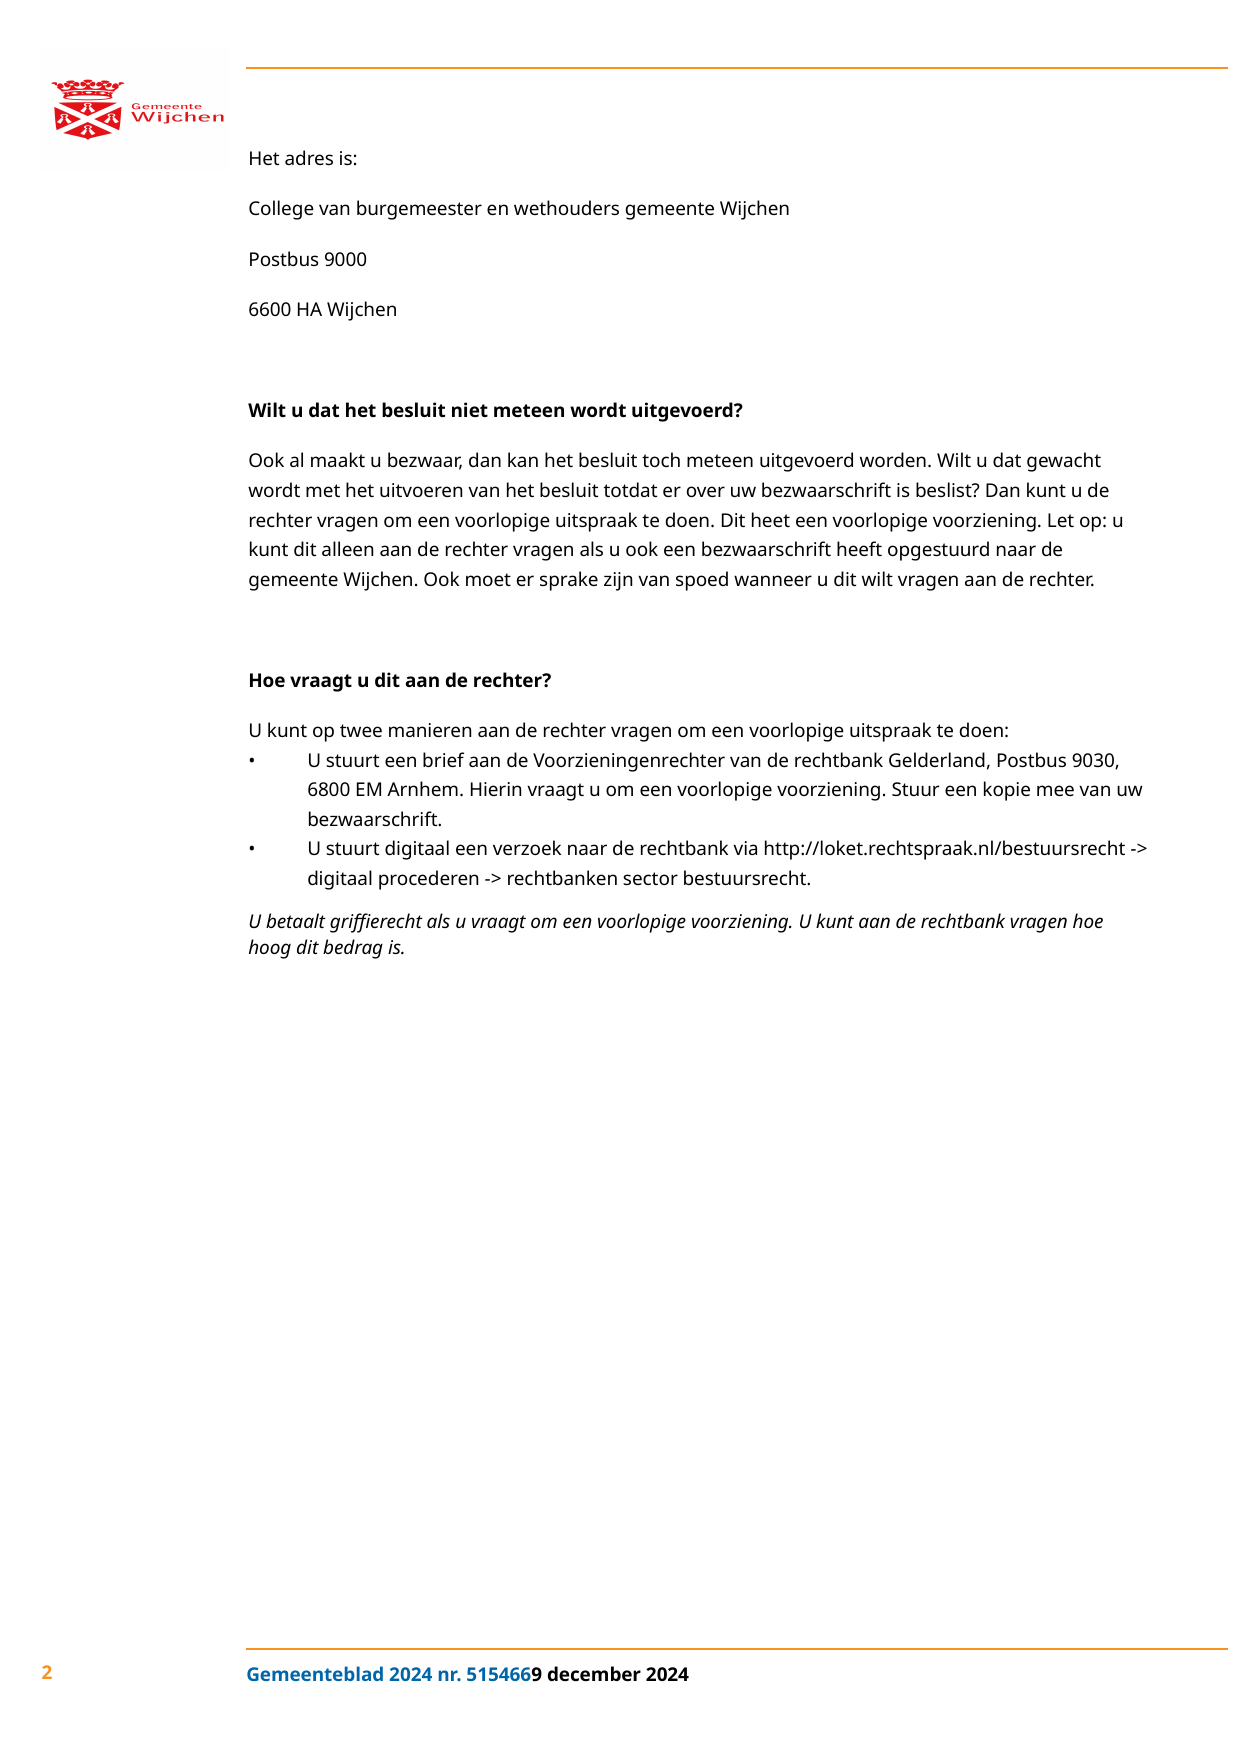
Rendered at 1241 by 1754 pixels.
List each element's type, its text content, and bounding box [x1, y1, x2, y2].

text U kunt op twee manieren aan de rechter vragen om een voorlopige uitspraak te doen: [248, 717, 1152, 743]
text Postbus 9000 [248, 246, 1152, 272]
text Wilt u dat het besluit niet meteen wordt uitgevoerd? [248, 397, 1152, 423]
list U stuurt een brief aan de Voorzieningenrechter van de rechtbank Gelderland, Postbus 9030, 6800 EM Arnhem. Hierin vraagt u om een voorlopige voorziening. Stuur een kopie mee van uw bezwaarschrift. [248, 747, 1152, 832]
text Ook al maakt u bezwaar, dan kan het besluit toch meteen uitgevoerd worden. Wilt u dat gewacht wordt met het uitvoeren van het besluit totdat er over uw bezwaarschrift is beslist? Dan kunt u de rechter vragen om een voorlopige uitspraak te doen. Dit heet een voorlopige voorziening. Let op: u kunt dit alleen aan de rechter vragen als u ook een bezwaarschrift heeft opgestuurd naar de gemeente Wijchen. Ook moet er sprake zijn van spoed wanneer u dit wilt vragen aan de rechter. [248, 448, 1152, 592]
text 6600 HA Wijchen [248, 296, 1152, 322]
list U stuurt digitaal een verzoek naar de rechtbank via http://loket.rechtspraak.nl/bestuursrecht -> digitaal procederen -> rechtbanken sector bestuursrecht. [248, 836, 1152, 891]
picture [41, 47, 231, 172]
text U betaalt griffierecht als u vraagt om een voorlopige voorziening. U kunt aan de rechtbank vragen hoe hoog dit bedrag is. [248, 908, 1152, 960]
text Hoe vraagt u dit aan de rechter? [248, 667, 1152, 693]
text Het adres is: [248, 145, 1152, 171]
text College van burgemeester en wethouders gemeente Wijchen [248, 196, 1152, 221]
